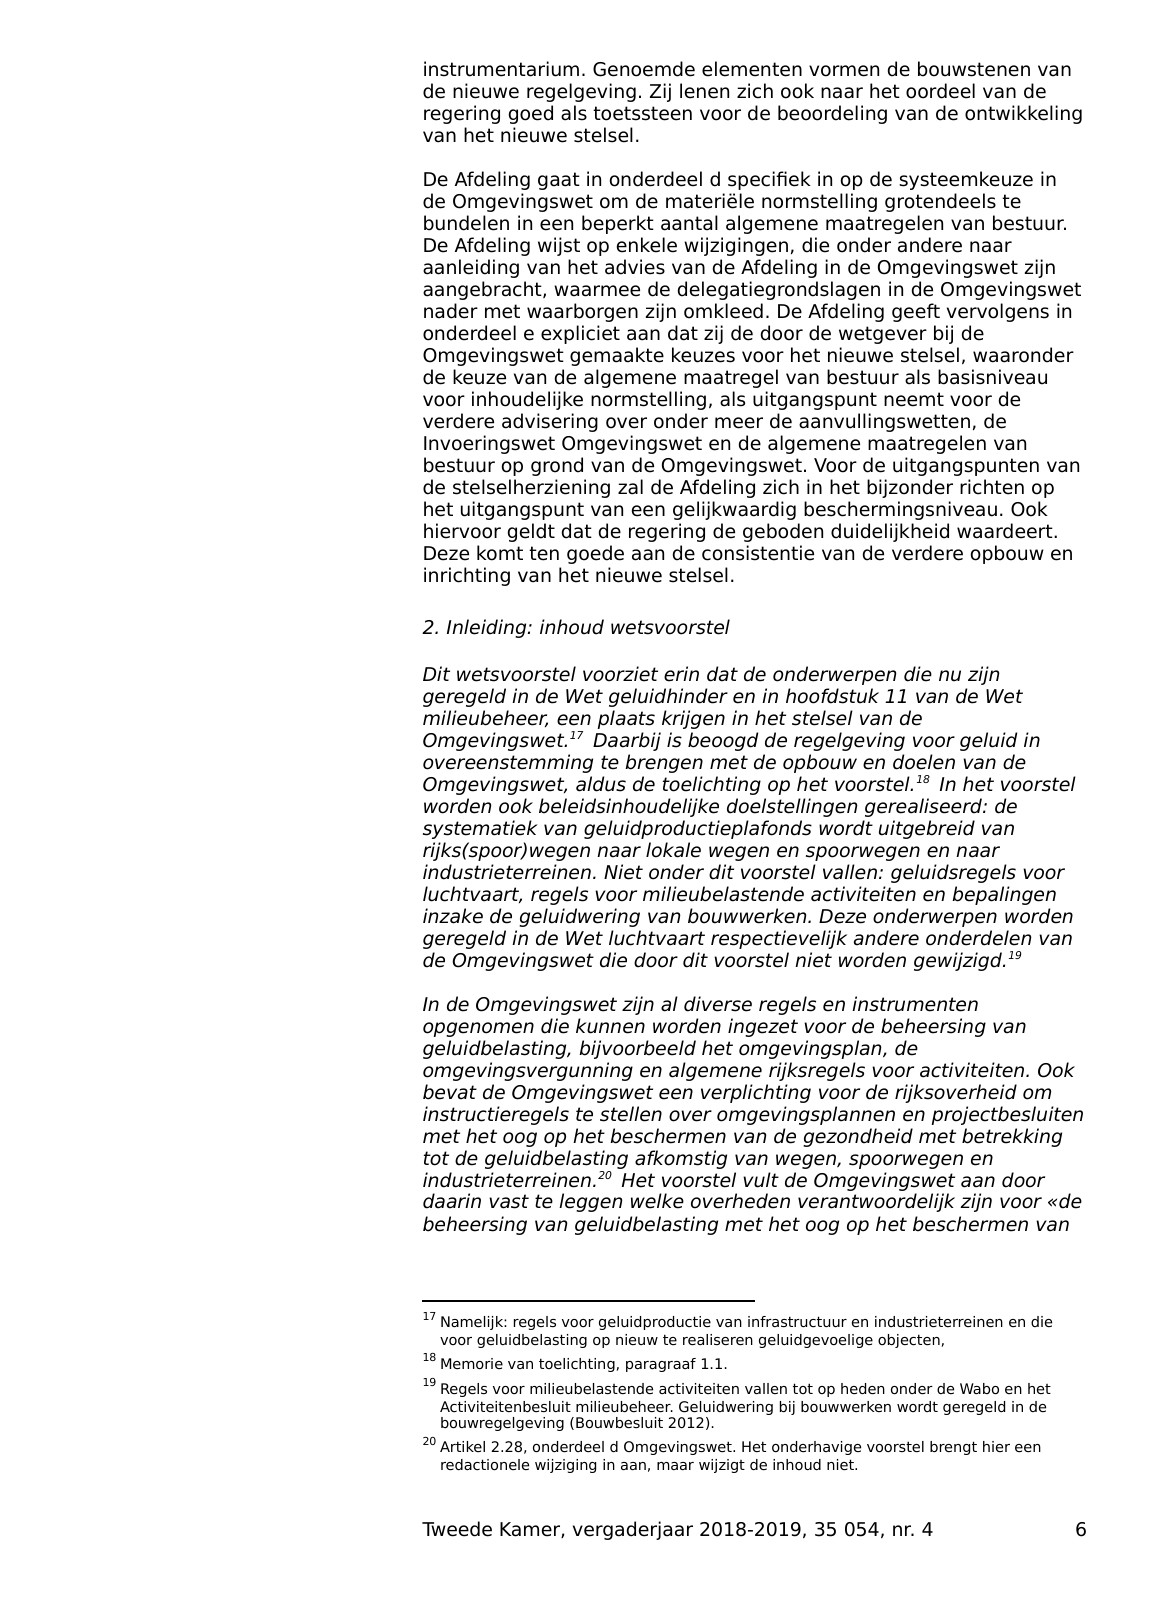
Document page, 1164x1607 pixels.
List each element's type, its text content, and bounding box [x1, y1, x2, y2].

text De Afdeling gaat in onderdeel d specifiek in op de systeemkeuze in de Omgevingswet om de materiële normstelling grotendeels te bundelen in een beperkt aantal algemene maatregelen van bestuur. De Afdeling wijst op enkele wijzigingen, die onder andere naar aanleiding van het advies van de Afdeling in de Omgevingswet zijn aangebracht, waarmee de delegatiegrondslagen in de Omgevingswet nader met waarborgen zijn omkleed. De Afdeling geeft vervolgens in onderdeel e expliciet aan dat zij de door de wetgever bij de Omgevingswet gemaakte keuzes voor het nieuwe stelsel, waaronder de keuze van de algemene maatregel van bestuur als basisniveau voor inhoudelijke normstelling, als uitgangspunt neemt voor de verdere advisering over onder meer de aanvullingswetten, de Invoeringswet Omgevingswet en de algemene maatregelen van bestuur op grond van de Omgevingswet. Voor de uitgangspunten van de stelselherziening zal de Afdeling zich in het bijzonder richten op het uitgangspunt van een gelijkwaardig beschermingsniveau. Ook hiervoor geldt dat de regering de geboden duidelijkheid waardeert. Deze komt ten goede aan de consistentie van de verdere opbouw en inrichting van het nieuwe stelsel. [422, 169, 1087, 587]
text Dit wetsvoorstel voorziet erin dat de onderwerpen die nu zijn geregeld in de Wet geluidhinder en in hoofdstuk 11 van de Wet milieubeheer, een plaats krijgen in het stelsel van de Omgevingswet. Daarbij is beoogd de regelgeving voor geluid in overeenstemming te brengen met de opbouw en doelen van de Omgevingswet, aldus de toelichting op het voorstel. In het voorstel worden ook beleidsinhoudelijke doelstellingen gerealiseerd: de systematiek van geluidproductieplafonds wordt uitgebreid van rijks(spoor)wegen naar lokale wegen en spoorwegen en naar industrieterreinen. Niet onder dit voorstel vallen: geluidsregels voor luchtvaart, regels voor milieubelastende activiteiten en bepalingen inzake de geluidwering van bouwwerken. Deze onderwerpen worden geregeld in de Wet luchtvaart respectievelijk andere onderdelen van de Omgevingswet die door dit voorstel niet worden gewijzigd. [422, 664, 1087, 971]
text Regels voor milieubelastende activiteiten vallen tot op heden onder de Wabo en het Activiteitenbesluit milieubeheer. Geluidwering bij bouwwerken wordt geregeld in de bouwregelgeving (Bouwbesluit 2012). [422, 1377, 1087, 1432]
text In de Omgevingswet zijn al diverse regels en instrumenten opgenomen die kunnen worden ingezet voor de beheersing van geluidbelasting, bijvoorbeeld het omgevingsplan, de omgevingsvergunning en algemene rijksregels voor activiteiten. Ook bevat de Omgevingswet een verplichting voor de rijksoverheid om instructieregels te stellen over omgevingsplannen en projectbesluiten met het oog op het beschermen van de gezondheid met betrekking tot de geluidbelasting afkomstig van wegen, spoorwegen en industrieterreinen. Het voorstel vult de Omgevingswet aan door daarin vast te leggen welke overheden verantwoordelijk zijn voor «de beheersing van geluidbelasting met het oog op het beschermen van [422, 994, 1087, 1235]
text Namelijk: regels voor geluidproductie van infrastructuur en industrieterreinen en die voor geluidbelasting op nieuw te realiseren geluidgevoelige objecten, [422, 1310, 1087, 1349]
subtitle 2. Inleiding: inhoud wetsvoorstel [422, 617, 1087, 639]
text Memorie van toelichting, paragraaf 1.1. [422, 1352, 1087, 1374]
text instrumentarium. Genoemde elementen vormen de bouwstenen van de nieuwe regelgeving. Zij lenen zich ook naar het oordeel van de regering goed als toetssteen voor de beoordeling van de ontwikkeling van het nieuwe stelsel. [422, 59, 1087, 147]
text Artikel 2.28, onderdeel d Omgevingswet. Het onderhavige voorstel brengt hier een redactionele wijziging in aan, maar wijzigt de inhoud niet. [422, 1435, 1087, 1474]
